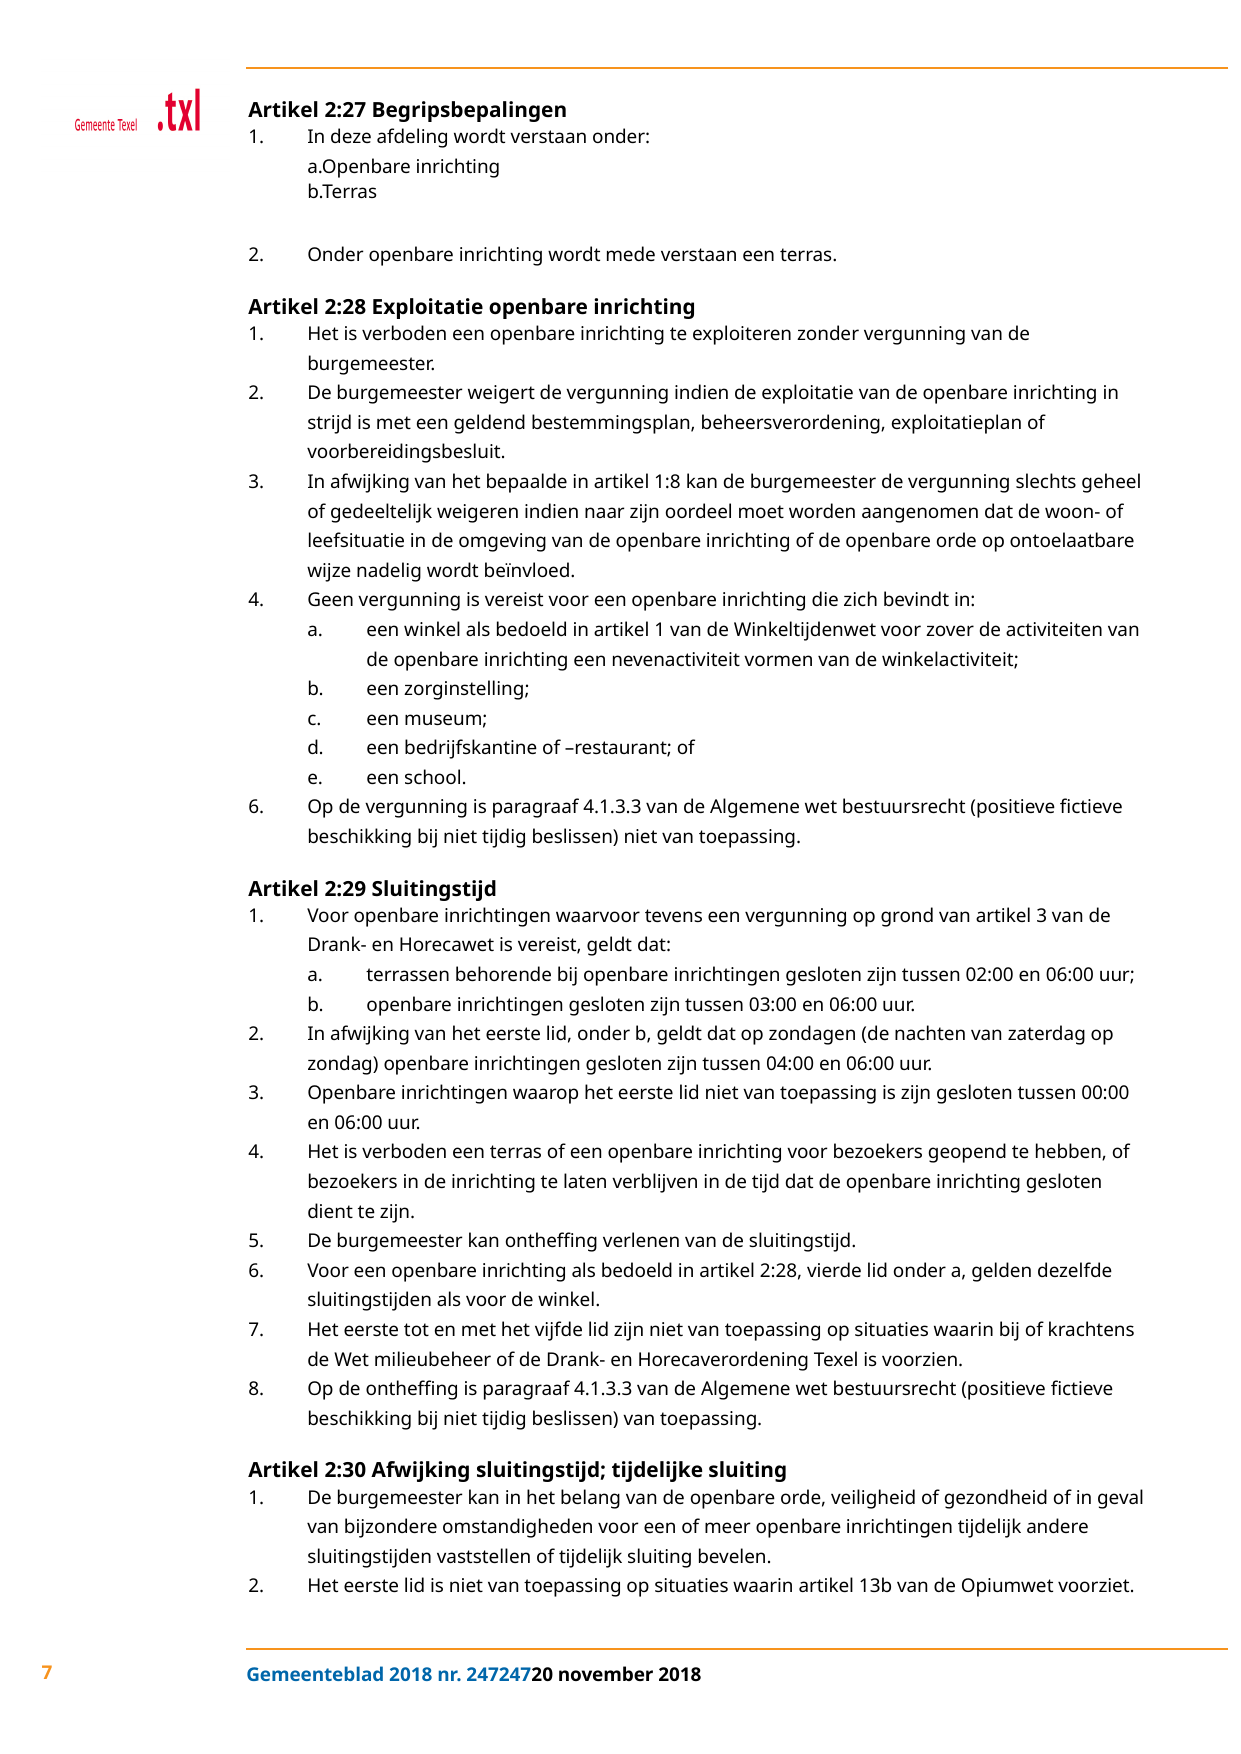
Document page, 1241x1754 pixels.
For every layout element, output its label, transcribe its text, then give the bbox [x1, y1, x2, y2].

list terrassen behorende bij openbare inrichtingen gesloten zijn tussen 02:00 en 06:00 uur; [307, 961, 1152, 987]
text Artikel 2:29 Sluitingstijd [248, 874, 1152, 902]
list Het eerste lid is niet van toepassing op situaties waarin artikel 13b van de Opiumwet voorziet. [248, 1573, 1152, 1598]
list Het is verboden een openbare inrichting te exploiteren zonder vergunning van de burgemeester. [248, 320, 1152, 376]
list In afwijking van het bepaalde in artikel 1:8 kan de burgemeester de vergunning slechts geheel of gedeeltelijk weigeren indien naar zijn oordeel moet worden aangenomen dat de woon- of leefsituatie in de omgeving van de openbare inrichting of de openbare orde op ontoelaatbare wijze nadelig wordt beïnvloed. [248, 468, 1152, 583]
list De burgemeester weigert de vergunning indien de exploitatie van de openbare inrichting in strijd is met een geldend bestemmingsplan, beheersverordening, exploitatieplan of voorbereidingsbesluit. [248, 379, 1152, 464]
list een zorginstelling; [307, 675, 1152, 701]
list Voor een openbare inrichting als bedoeld in artikel 2:28, vierde lid onder a, gelden dezelfde sluitingstijden als voor de winkel. [248, 1257, 1152, 1312]
list De burgemeester kan ontheffing verlenen van de sluitingstijd. [248, 1227, 1152, 1253]
list De burgemeester kan in het belang van de openbare orde, veiligheid of gezondheid of in geval van bijzondere omstandigheden voor een of meer openbare inrichtingen tijdelijk andere sluitingstijden vaststellen of tijdelijk sluiting bevelen. [248, 1484, 1152, 1569]
list Voor openbare inrichtingen waarvoor tevens een vergunning op grond van artikel 3 van de Drank- en Horecawet is vereist, geldt dat: [248, 902, 1152, 957]
list In deze afdeling wordt verstaan onder: [248, 123, 1152, 149]
text Artikel 2:30 Afwijking sluitingstijd; tijdelijke sluiting [248, 1455, 1152, 1484]
picture [41, 47, 231, 172]
list een museum; [307, 705, 1152, 731]
list In afwijking van het eerste lid, onder b, geldt dat op zondagen (de nachten van zaterdag op zondag) openbare inrichtingen gesloten zijn tussen 04:00 en 06:00 uur. [248, 1020, 1152, 1076]
list openbare inrichtingen gesloten zijn tussen 03:00 en 06:00 uur. [307, 991, 1152, 1017]
table_header a.Openbare inrichting [307, 153, 1211, 179]
list Openbare inrichtingen waarop het eerste lid niet van toepassing is zijn gesloten tussen 00:00 en 06:00 uur. [248, 1079, 1152, 1135]
list Geen vergunning is vereist voor een openbare inrichting die zich bevindt in: [248, 587, 1152, 612]
list Het is verboden een terras of een openbare inrichting voor bezoekers geopend te hebben, of bezoekers in de inrichting te laten verblijven in de tijd dat de openbare inrichting gesloten dient te zijn. [248, 1139, 1152, 1224]
list Het eerste tot en met het vijfde lid zijn niet van toepassing op situaties waarin bij of krachtens de Wet milieubeheer of de Drank- en Horecaverordening Texel is voorzien. [248, 1316, 1152, 1372]
list een school. [307, 764, 1152, 790]
list Op de ontheffing is paragraaf 4.1.3.3 van de Algemene wet bestuursrecht (positieve fictieve beschikking bij niet tijdig beslissen) van toepassing. [248, 1375, 1152, 1431]
table_cell b.Terras [307, 179, 1211, 204]
text Artikel 2:28 Exploitatie openbare inrichting [248, 292, 1152, 320]
list Onder openbare inrichting wordt mede verstaan een terras. [248, 241, 1152, 267]
list een winkel als bedoeld in artikel 1 van de Winkeltijdenwet voor zover de activiteiten van de openbare inrichting een nevenactiviteit vormen van de winkelactiviteit; [307, 616, 1152, 671]
text Artikel 2:27 Begripsbepalingen [248, 95, 1152, 123]
list een bedrijfskantine of –restaurant; of [307, 734, 1152, 760]
list Op de vergunning is paragraaf 4.1.3.3 van de Algemene wet bestuursrecht (positieve fictieve beschikking bij niet tijdig beslissen) niet van toepassing. [248, 794, 1152, 849]
